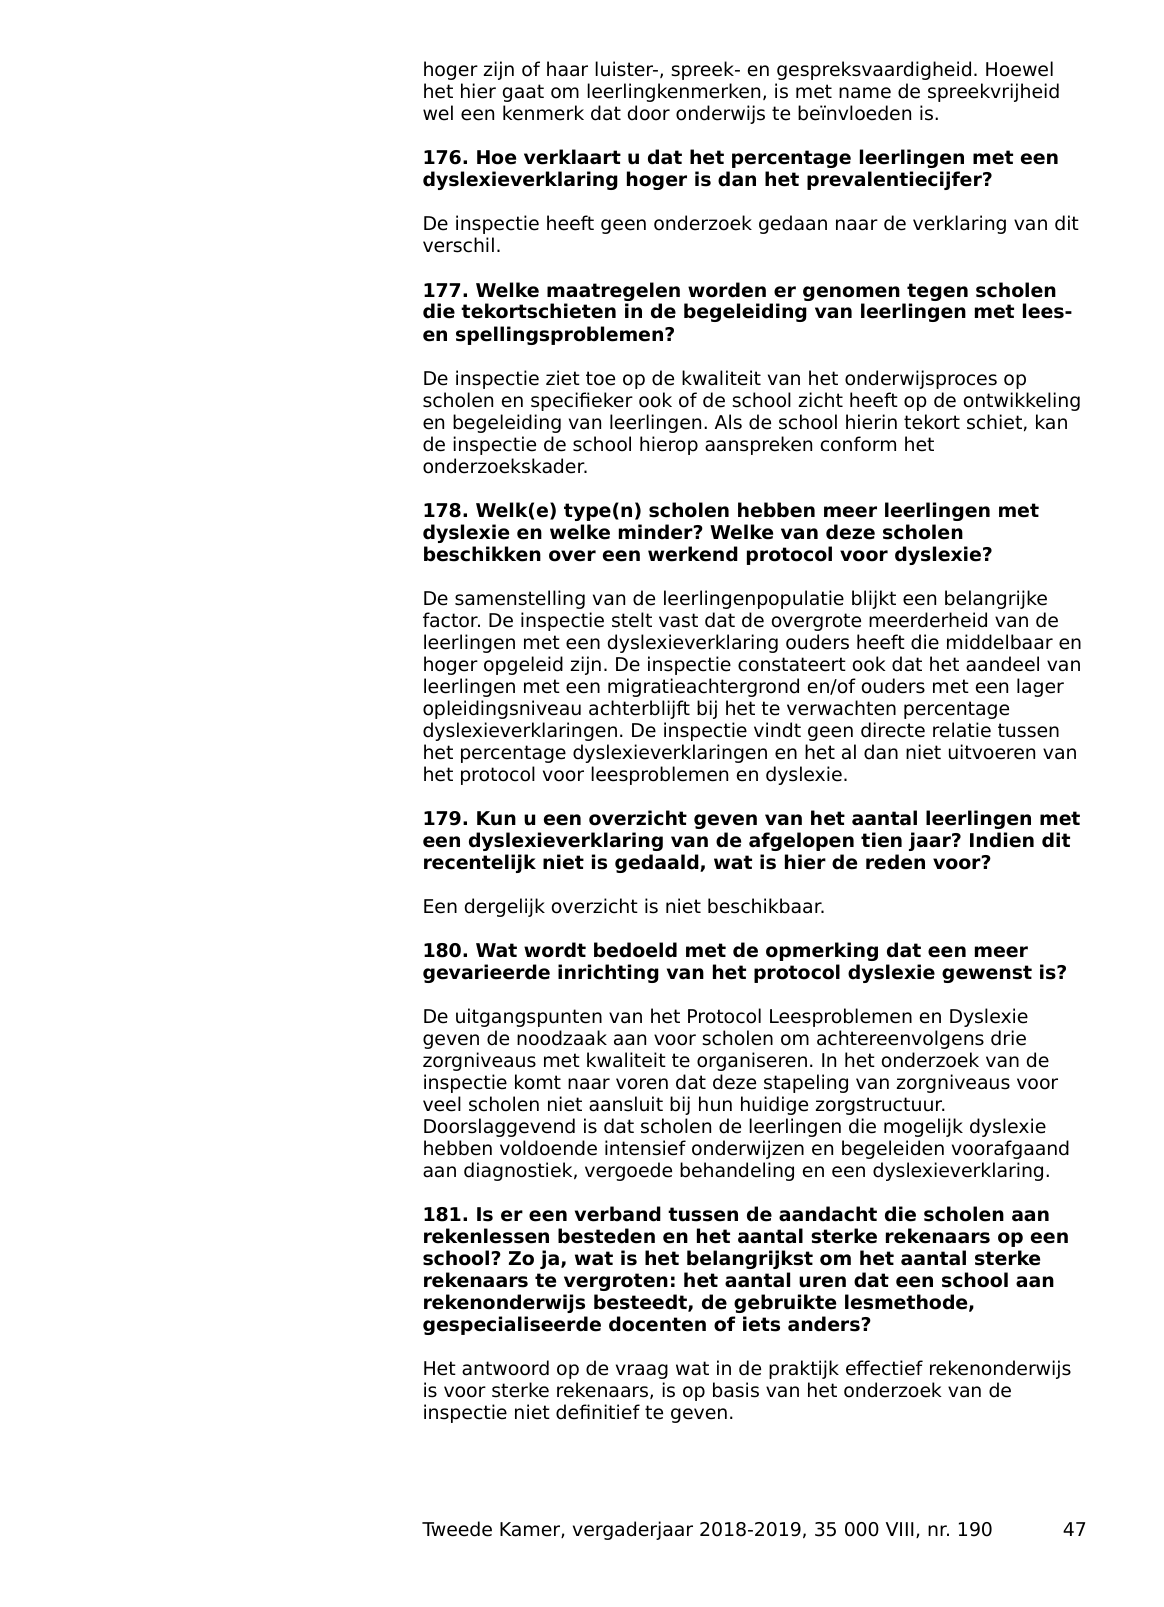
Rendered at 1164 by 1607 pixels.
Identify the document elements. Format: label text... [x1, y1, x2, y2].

subtitle 180. Wat wordt bedoeld met de opmerking dat een meer gevarieerde inrichting van het protocol dyslexie gewenst is? [422, 940, 1087, 984]
text De inspectie ziet toe op de kwaliteit van het onderwijsproces op scholen en specifieker ook of de school zicht heeft op de ontwikkeling en begeleiding van leerlingen. Als de school hierin tekort schiet, kan de inspectie de school hierop aanspreken conform het onderzoekskader. [422, 368, 1087, 477]
subtitle 181. Is er een verband tussen de aandacht die scholen aan rekenlessen besteden en het aantal sterke rekenaars op een school? Zo ja, wat is het belangrijkst om het aantal sterke rekenaars te vergroten: het aantal uren dat een school aan rekenonderwijs besteedt, de gebruikte lesmethode, gespecialiseerde docenten of iets anders? [422, 1204, 1087, 1336]
subtitle 179. Kun u een overzicht geven van het aantal leerlingen met een dyslexieverklaring van de afgelopen tien jaar? Indien dit recentelijk niet is gedaald, wat is hier de reden voor? [422, 808, 1087, 874]
text Een dergelijk overzicht is niet beschikbaar. [422, 896, 1087, 918]
text De inspectie heeft geen onderzoek gedaan naar de verklaring van dit verschil. [422, 213, 1087, 257]
text De uitgangspunten van het Protocol Leesproblemen en Dyslexie geven de noodzaak aan voor scholen om achtereenvolgens drie zorgniveaus met kwaliteit te organiseren. In het onderzoek van de inspectie komt naar voren dat deze stapeling van zorgniveaus voor veel scholen niet aansluit bij hun huidige zorgstructuur. Doorslaggevend is dat scholen de leerlingen die mogelijk dyslexie hebben voldoende intensief onderwijzen en begeleiden voorafgaand aan diagnostiek, vergoede behandeling en een dyslexieverklaring. [422, 1006, 1087, 1182]
subtitle 176. Hoe verklaart u dat het percentage leerlingen met een dyslexieverklaring hoger is dan het prevalentiecijfer? [422, 147, 1087, 191]
text De samenstelling van de leerlingenpopulatie blijkt een belangrijke factor. De inspectie stelt vast dat de overgrote meerderheid van de leerlingen met een dyslexieverklaring ouders heeft die middelbaar en hoger opgeleid zijn. De inspectie constateert ook dat het aandeel van leerlingen met een migratieachtergrond en/of ouders met een lager opleidingsniveau achterblijft bij het te verwachten percentage dyslexieverklaringen. De inspectie vindt geen directe relatie tussen het percentage dyslexieverklaringen en het al dan niet uitvoeren van het protocol voor leesproblemen en dyslexie. [422, 588, 1087, 786]
text hoger zijn of haar luister-, spreek- en gespreksvaardigheid. Hoewel het hier gaat om leerlingkenmerken, is met name de spreekvrijheid wel een kenmerk dat door onderwijs te beïnvloeden is. [422, 59, 1087, 125]
subtitle 178. Welk(e) type(n) scholen hebben meer leerlingen met dyslexie en welke minder? Welke van deze scholen beschikken over een werkend protocol voor dyslexie? [422, 500, 1087, 566]
subtitle 177. Welke maatregelen worden er genomen tegen scholen die tekortschieten in de begeleiding van leerlingen met lees- en spellingsproblemen? [422, 279, 1087, 345]
text Het antwoord op de vraag wat in de praktijk effectief rekenonderwijs is voor sterke rekenaars, is op basis van het onderzoek van de inspectie niet definitief te geven. [422, 1358, 1087, 1424]
